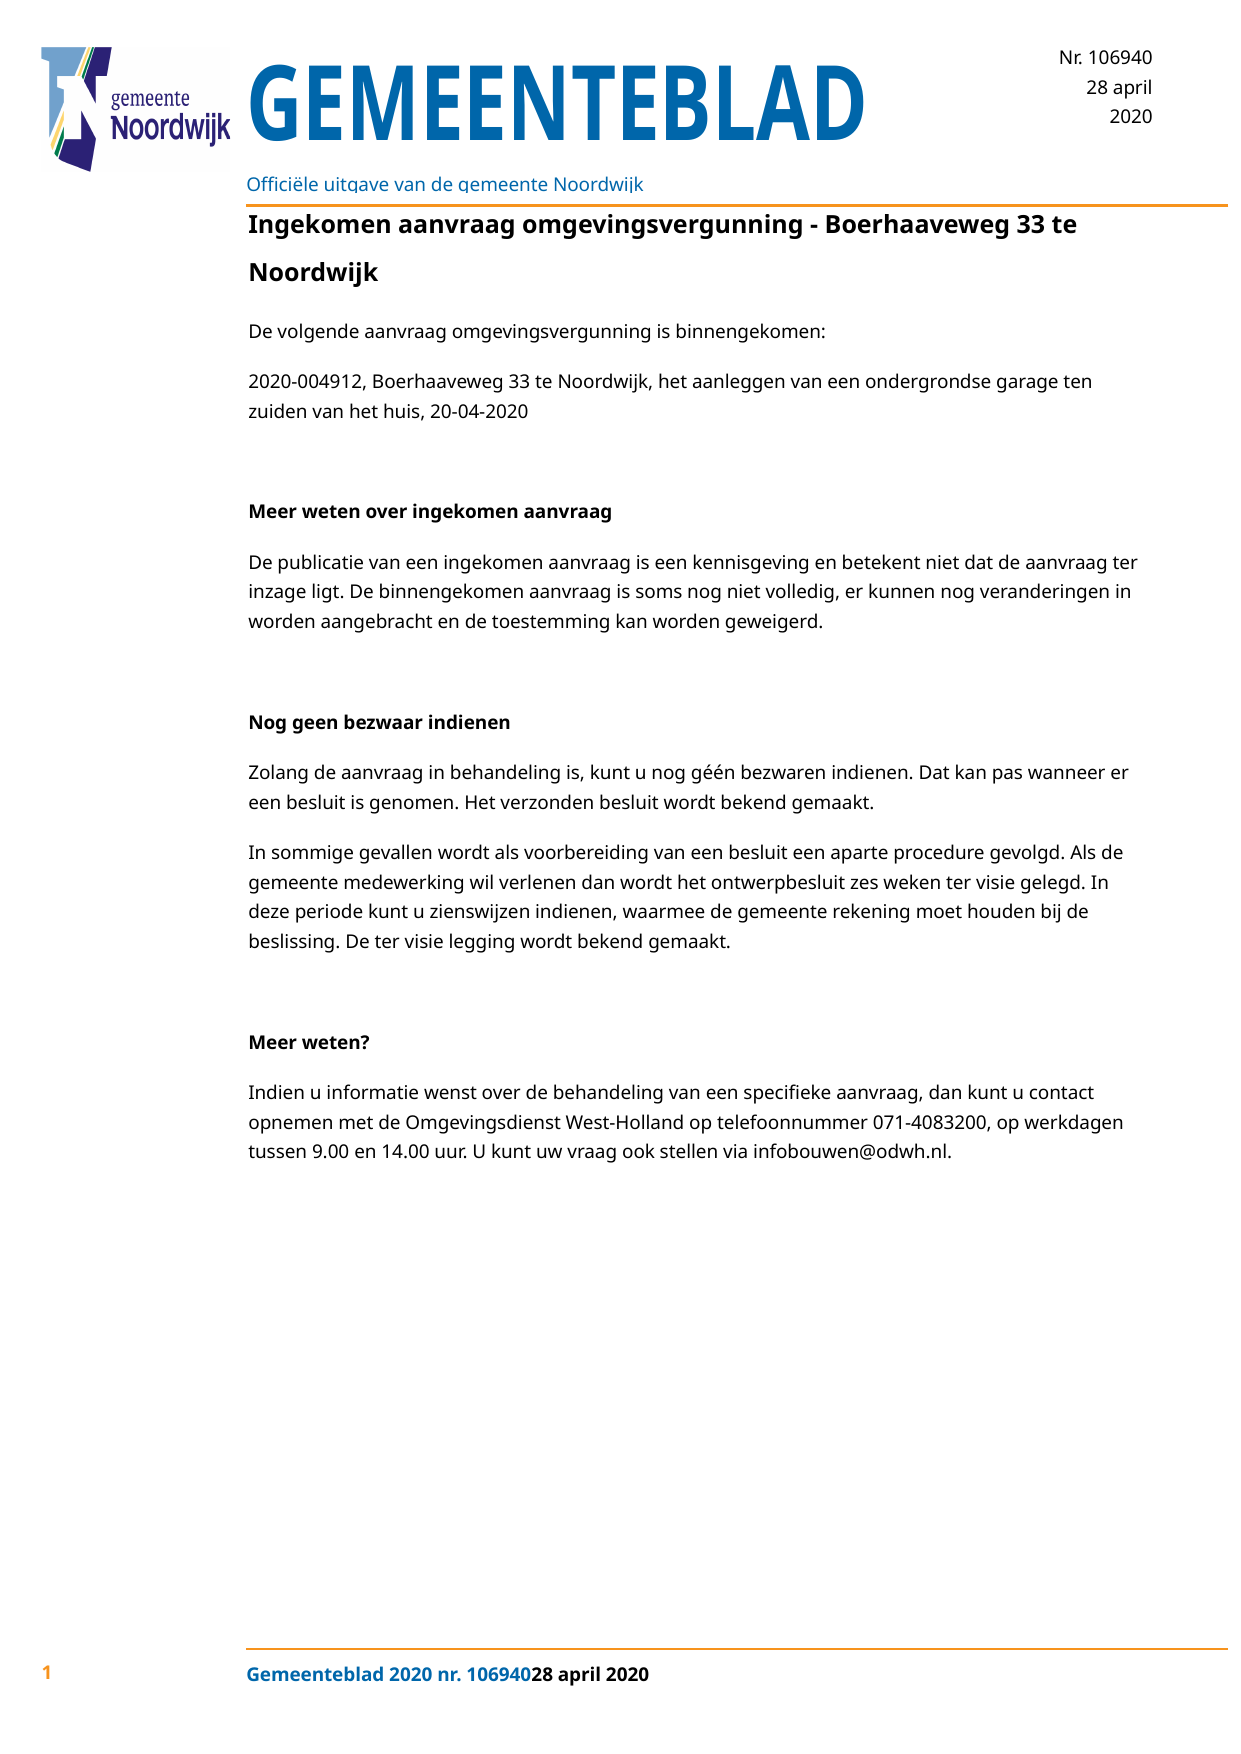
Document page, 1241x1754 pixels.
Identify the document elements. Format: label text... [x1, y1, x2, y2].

text Zolang de aanvraag in behandeling is, kunt u nog géén bezwaren indienen. Dat kan pas wanneer er een besluit is genomen. Het verzonden besluit wordt bekend gemaakt. [248, 759, 1152, 815]
text De publicatie van een ingekomen aanvraag is een kennisgeving en betekent niet dat de aanvraag ter inzage ligt. De binnengekomen aanvraag is soms nog niet volledig, er kunnen nog veranderingen in worden aangebracht en de toestemming kan worden geweigerd. [248, 549, 1152, 634]
text Meer weten over ingekomen aanvraag [248, 499, 1152, 524]
text Meer weten? [248, 1029, 1152, 1055]
text 2020-004912, Boerhaaveweg 33 te Noordwijk, het aanleggen van een ondergrondse garage ten zuiden van het huis, 20-04-2020 [248, 368, 1152, 424]
picture [41, 47, 231, 172]
text Nog geen bezwaar indienen [248, 709, 1152, 735]
text In sommige gevallen wordt als voorbereiding van een besluit een aparte procedure gevolgd. Als de gemeente medewerking wil verlenen dan wordt het ontwerpbesluit zes weken ter visie gelegd. In deze periode kunt u zienswijzen indienen, waarmee de gemeente rekening moet houden bij de beslissing. De ter visie legging wordt bekend gemaakt. [248, 839, 1152, 954]
text De volgende aanvraag omgevingsvergunning is binnengekomen: [248, 318, 1152, 344]
text Ingekomen aanvraag omgevingsvergunning - Boerhaaveweg 33 te Noordwijk [248, 207, 1152, 288]
text Indien u informatie wenst over de behandeling van een specifieke aanvraag, dan kunt u contact opnemen met de Omgevingsdienst West-Holland op telefoonnummer 071-4083200, op werkdagen tussen 9.00 en 14.00 uur. U kunt uw vraag ook stellen via infobouwen@odwh.nl. [248, 1079, 1152, 1164]
